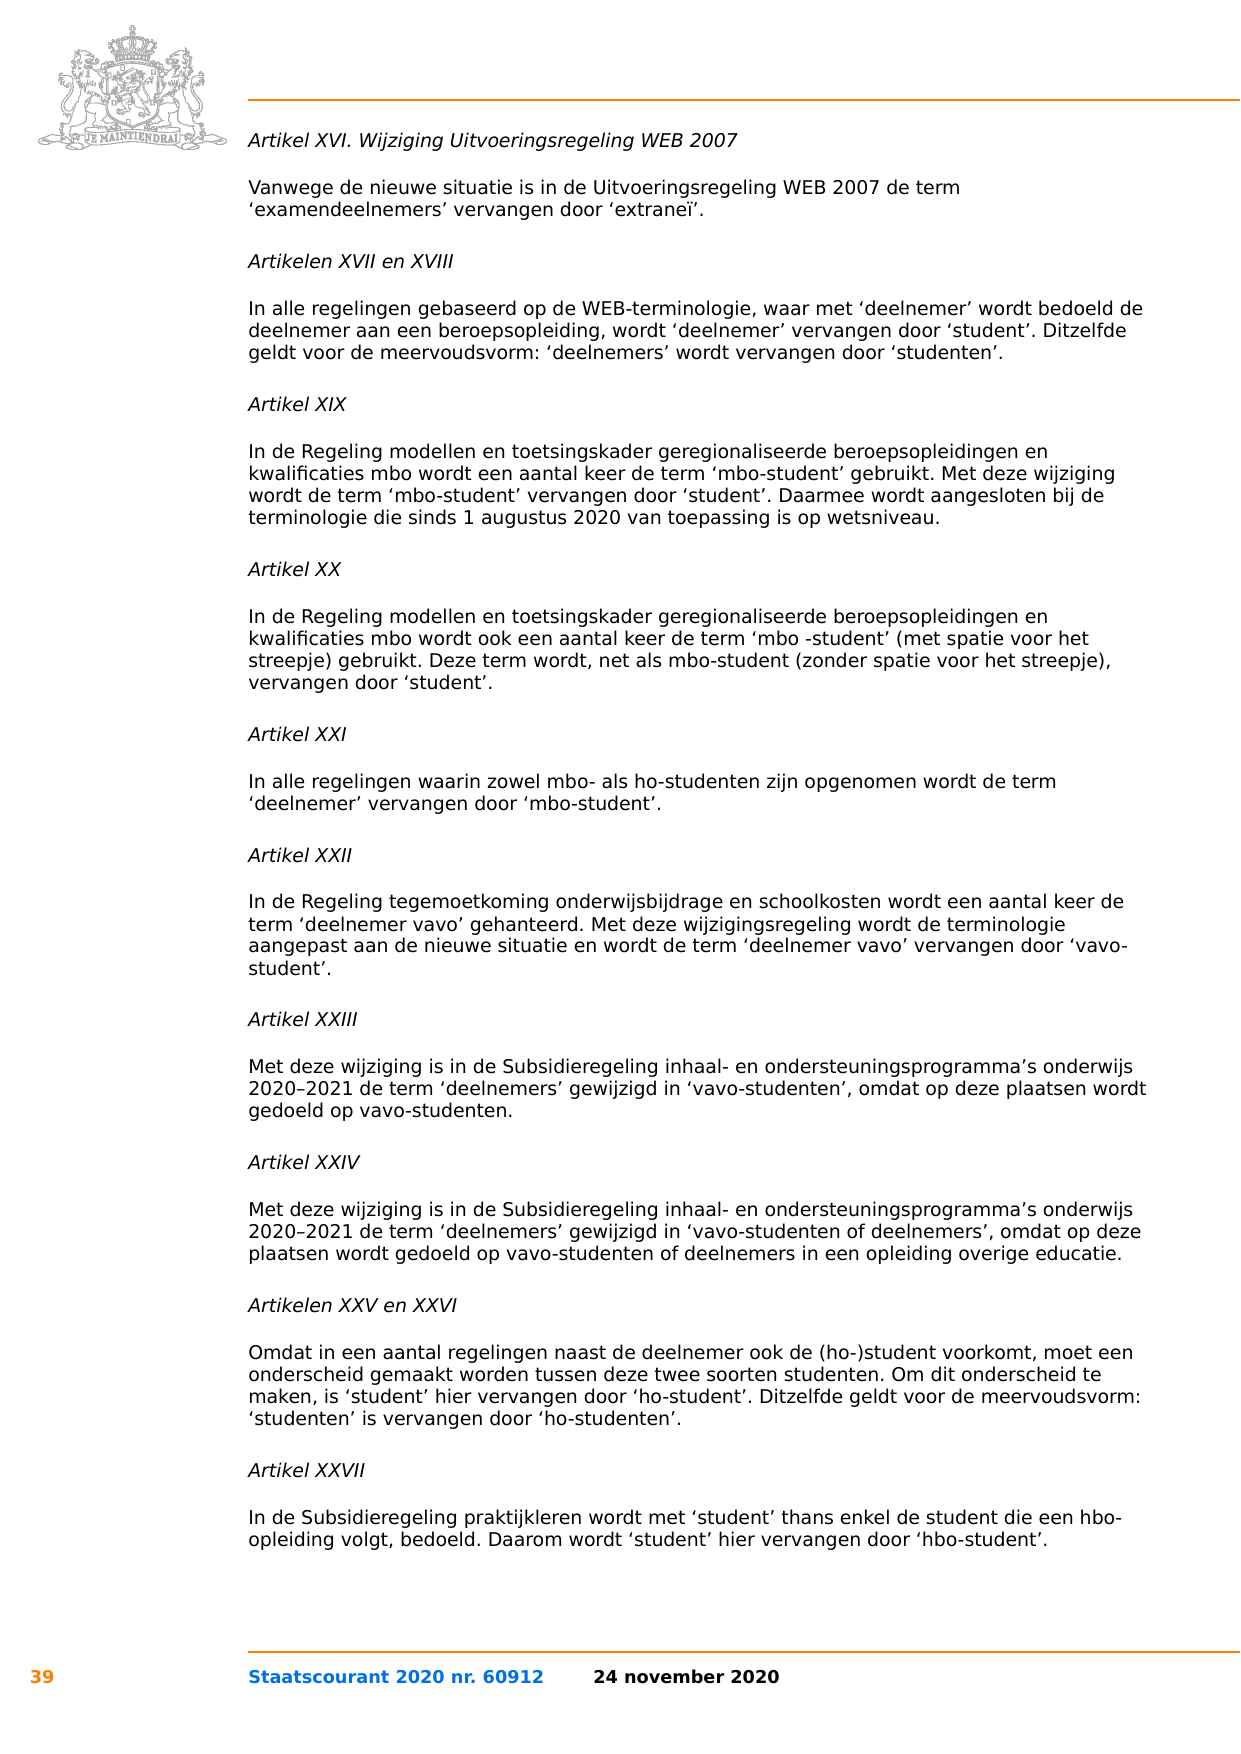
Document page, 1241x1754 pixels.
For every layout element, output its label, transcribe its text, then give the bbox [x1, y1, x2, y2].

subtitle Artikel XXII [248, 844, 1163, 866]
subtitle Artikel XVI. Wijziging Uitvoeringsregeling WEB 2007 [248, 130, 1163, 152]
text In de Regeling tegemoetkoming onderwijsbijdrage en schoolkosten wordt een aantal keer de term ‘deelnemer vavo’ gehanteerd. Met deze wijzigingsregeling wordt de terminologie aangepast aan de nieuwe situatie en wordt de term ‘deelnemer vavo’ vervangen door ‘vavo-student’. [248, 891, 1163, 979]
subtitle Artikel XXIV [248, 1152, 1163, 1174]
subtitle Artikelen XVII en XVIII [248, 251, 1163, 273]
subtitle Artikel XX [248, 559, 1163, 581]
subtitle Artikel XXI [248, 723, 1163, 746]
text In de Regeling modellen en toetsingskader geregionaliseerde beroepsopleidingen en kwalificaties mbo wordt een aantal keer de term ‘mbo-student’ gebruikt. Met deze wijziging wordt de term ‘mbo-student’ vervangen door ‘student’. Daarmee wordt aangesloten bij de terminologie die sinds 1 augustus 2020 van toepassing is op wetsniveau. [248, 441, 1163, 529]
text Met deze wijziging is in de Subsidieregeling inhaal- en ondersteuningsprogramma’s onderwijs 2020–2021 de term ‘deelnemers’ gewijzigd in ‘vavo-studenten of deelnemers’, omdat op deze plaatsen wordt gedoeld op vavo-studenten of deelnemers in een opleiding overige educatie. [248, 1199, 1163, 1265]
subtitle Artikel XXVII [248, 1460, 1163, 1482]
text Omdat in een aantal regelingen naast de deelnemer ook de (ho-)student voorkomt, moet een onderscheid gemaakt worden tussen deze twee soorten studenten. Om dit onderscheid te maken, is ‘student’ hier vervangen door ‘ho-student’. Ditzelfde geldt voor de meervoudsvorm: ‘studenten’ is vervangen door ‘ho-studenten’. [248, 1342, 1163, 1430]
text In alle regelingen waarin zowel mbo- als ho-studenten zijn opgenomen wordt de term ‘deelnemer’ vervangen door ‘mbo-student’. [248, 771, 1163, 814]
subtitle Artikel XXIII [248, 1009, 1163, 1031]
text Met deze wijziging is in de Subsidieregeling inhaal- en ondersteuningsprogramma’s onderwijs 2020–2021 de term ‘deelnemers’ gewijzigd in ‘vavo-studenten’, omdat op deze plaatsen wordt gedoeld op vavo-studenten. [248, 1056, 1163, 1122]
text In alle regelingen gebaseerd op de WEB-terminologie, waar met ‘deelnemer’ wordt bedoeld de deelnemer aan een beroepsopleiding, wordt ‘deelnemer’ vervangen door ‘student’. Ditzelfde geldt voor de meervoudsvorm: ‘deelnemers’ wordt vervangen door ‘studenten’. [248, 298, 1163, 364]
text In de Regeling modellen en toetsingskader geregionaliseerde beroepsopleidingen en kwalificaties mbo wordt ook een aantal keer de term ‘mbo -student’ (met spatie voor het streepje) gebruikt. Deze term wordt, net als mbo-student (zonder spatie voor het streepje), vervangen door ‘student’. [248, 606, 1163, 693]
text Vanwege de nieuwe situatie is in de Uitvoeringsregeling WEB 2007 de term ‘examendeelnemers’ vervangen door ‘extraneï’. [248, 177, 1163, 221]
subtitle Artikel XIX [248, 394, 1163, 416]
picture [38, 25, 227, 150]
text In de Subsidieregeling praktijkleren wordt met ‘student’ thans enkel de student die een hbo-opleiding volgt, bedoeld. Daarom wordt ‘student’ hier vervangen door ‘hbo-student’. [248, 1507, 1163, 1551]
subtitle Artikelen XXV en XXVI [248, 1295, 1163, 1317]
